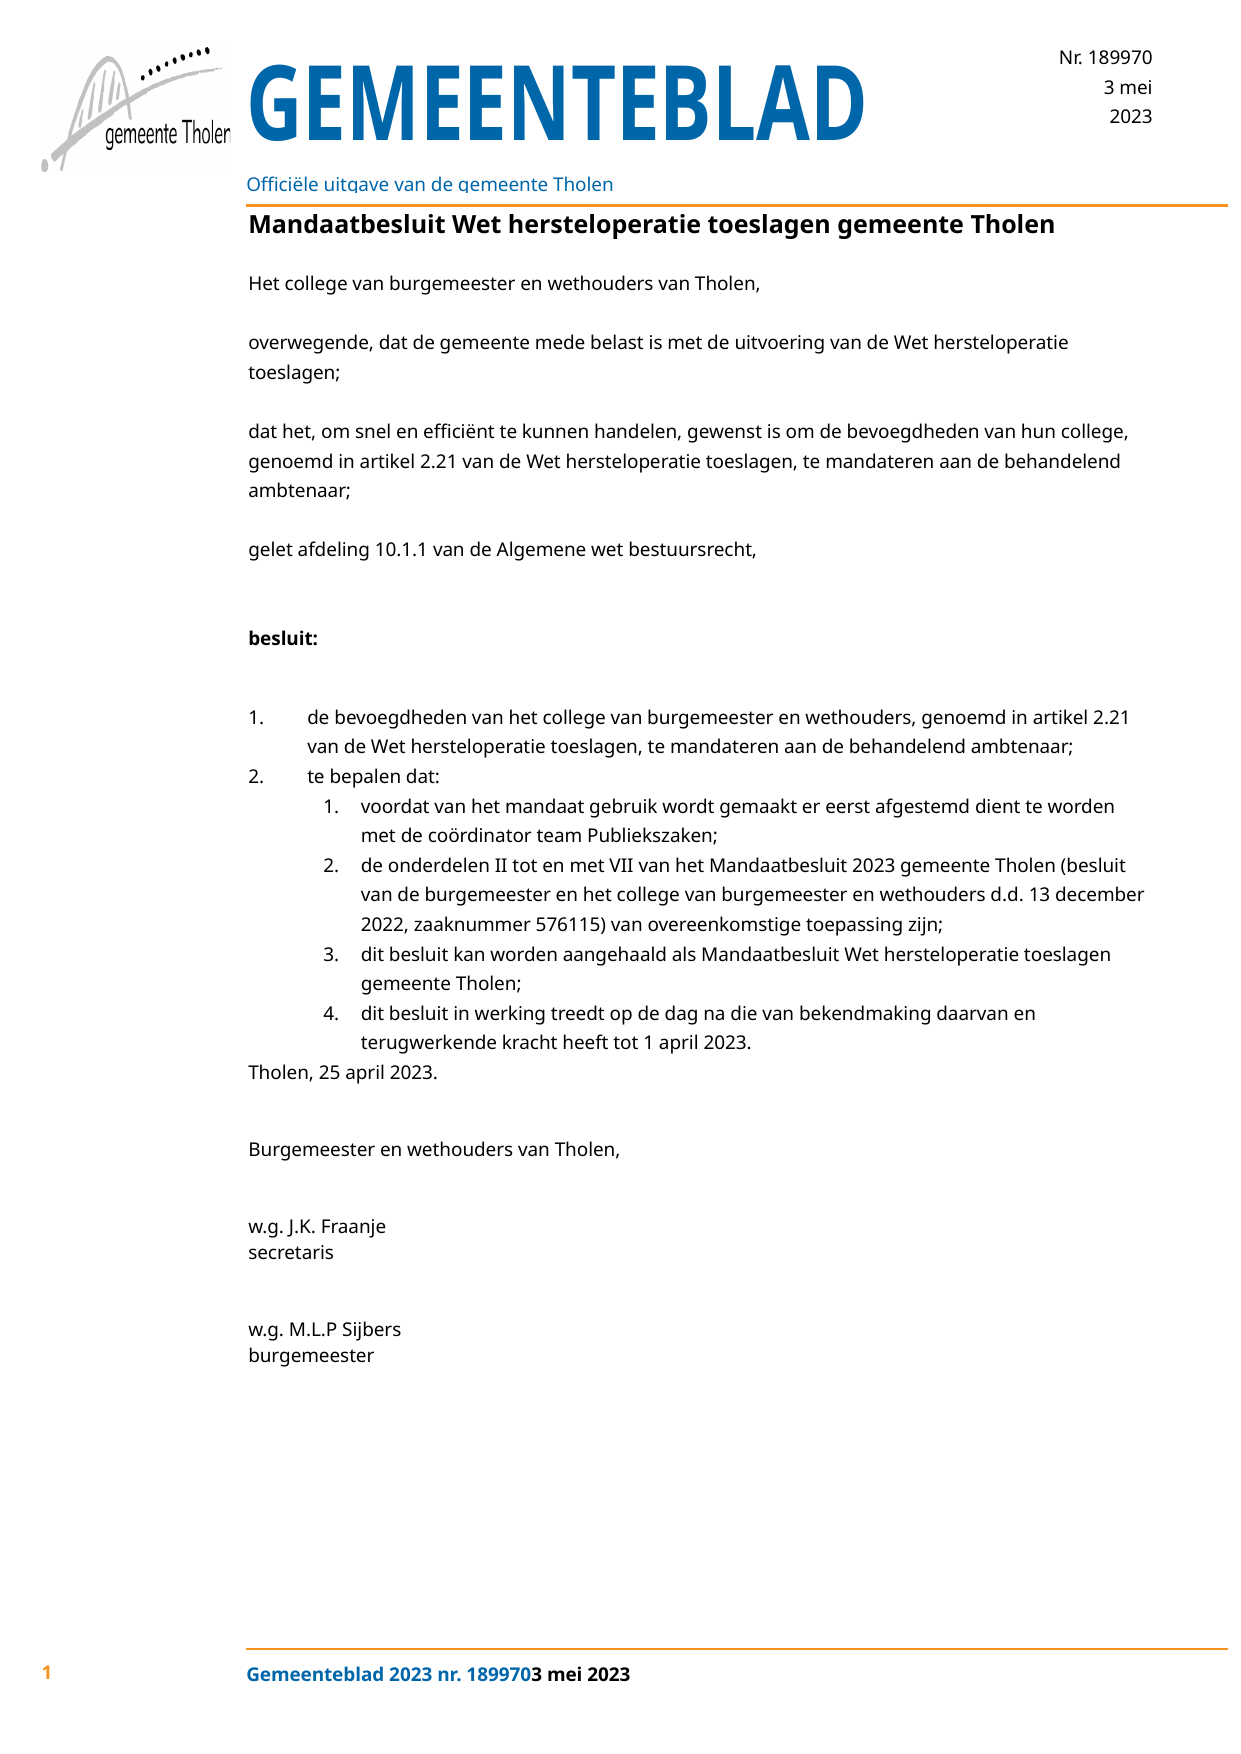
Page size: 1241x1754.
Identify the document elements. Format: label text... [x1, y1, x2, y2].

list voordat van het mandaat gebruik wordt gemaakt er eerst afgestemd dient te worden met de coördinator team Publiekszaken; [323, 793, 1152, 848]
text w.g. J.K. Fraanje [248, 1213, 1152, 1239]
text Tholen, 25 april 2023. [248, 1059, 1152, 1085]
text Mandaatbesluit Wet hersteloperatie toeslagen gemeente Tholen [248, 207, 1152, 241]
list dit besluit kan worden aangehaald als Mandaatbesluit Wet hersteloperatie toeslagen gemeente Tholen; [323, 941, 1152, 996]
text gelet afdeling 10.1.1 van de Algemene wet bestuursrecht, [248, 537, 1152, 562]
text w.g. M.L.P Sijbers [248, 1316, 1152, 1342]
text burgemeester [248, 1342, 1152, 1368]
text besluit: [248, 625, 1152, 651]
text secretaris [248, 1239, 1152, 1265]
text Het college van burgemeester en wethouders van Tholen, [248, 270, 1152, 296]
text Burgemeester en wethouders van Tholen, [248, 1136, 1152, 1162]
list te bepalen dat: [248, 763, 1152, 789]
list de onderdelen II tot en met VII van het Mandaatbesluit 2023 gemeente Tholen (besluit van de burgemeester en het college van burgemeester en wethouders d.d. 13 december 2022, zaaknummer 576115) van overeenkomstige toepassing zijn; [323, 852, 1152, 937]
list dit besluit in werking treedt op de dag na die van bekendmaking daarvan en terugwerkende kracht heeft tot 1 april 2023. [323, 1000, 1152, 1055]
list de bevoegdheden van het college van burgemeester en wethouders, genoemd in artikel 2.21 van de Wet hersteloperatie toeslagen, te mandateren aan de behandelend ambtenaar; [248, 704, 1152, 759]
text dat het, om snel en efficiënt te kunnen handelen, gewenst is om de bevoegdheden van hun college, genoemd in artikel 2.21 van de Wet hersteloperatie toeslagen, te mandateren aan de behandelend ambtenaar; [248, 418, 1152, 503]
text overwegende, dat de gemeente mede belast is met de uitvoering van de Wet hersteloperatie toeslagen; [248, 329, 1152, 385]
picture [41, 47, 231, 172]
